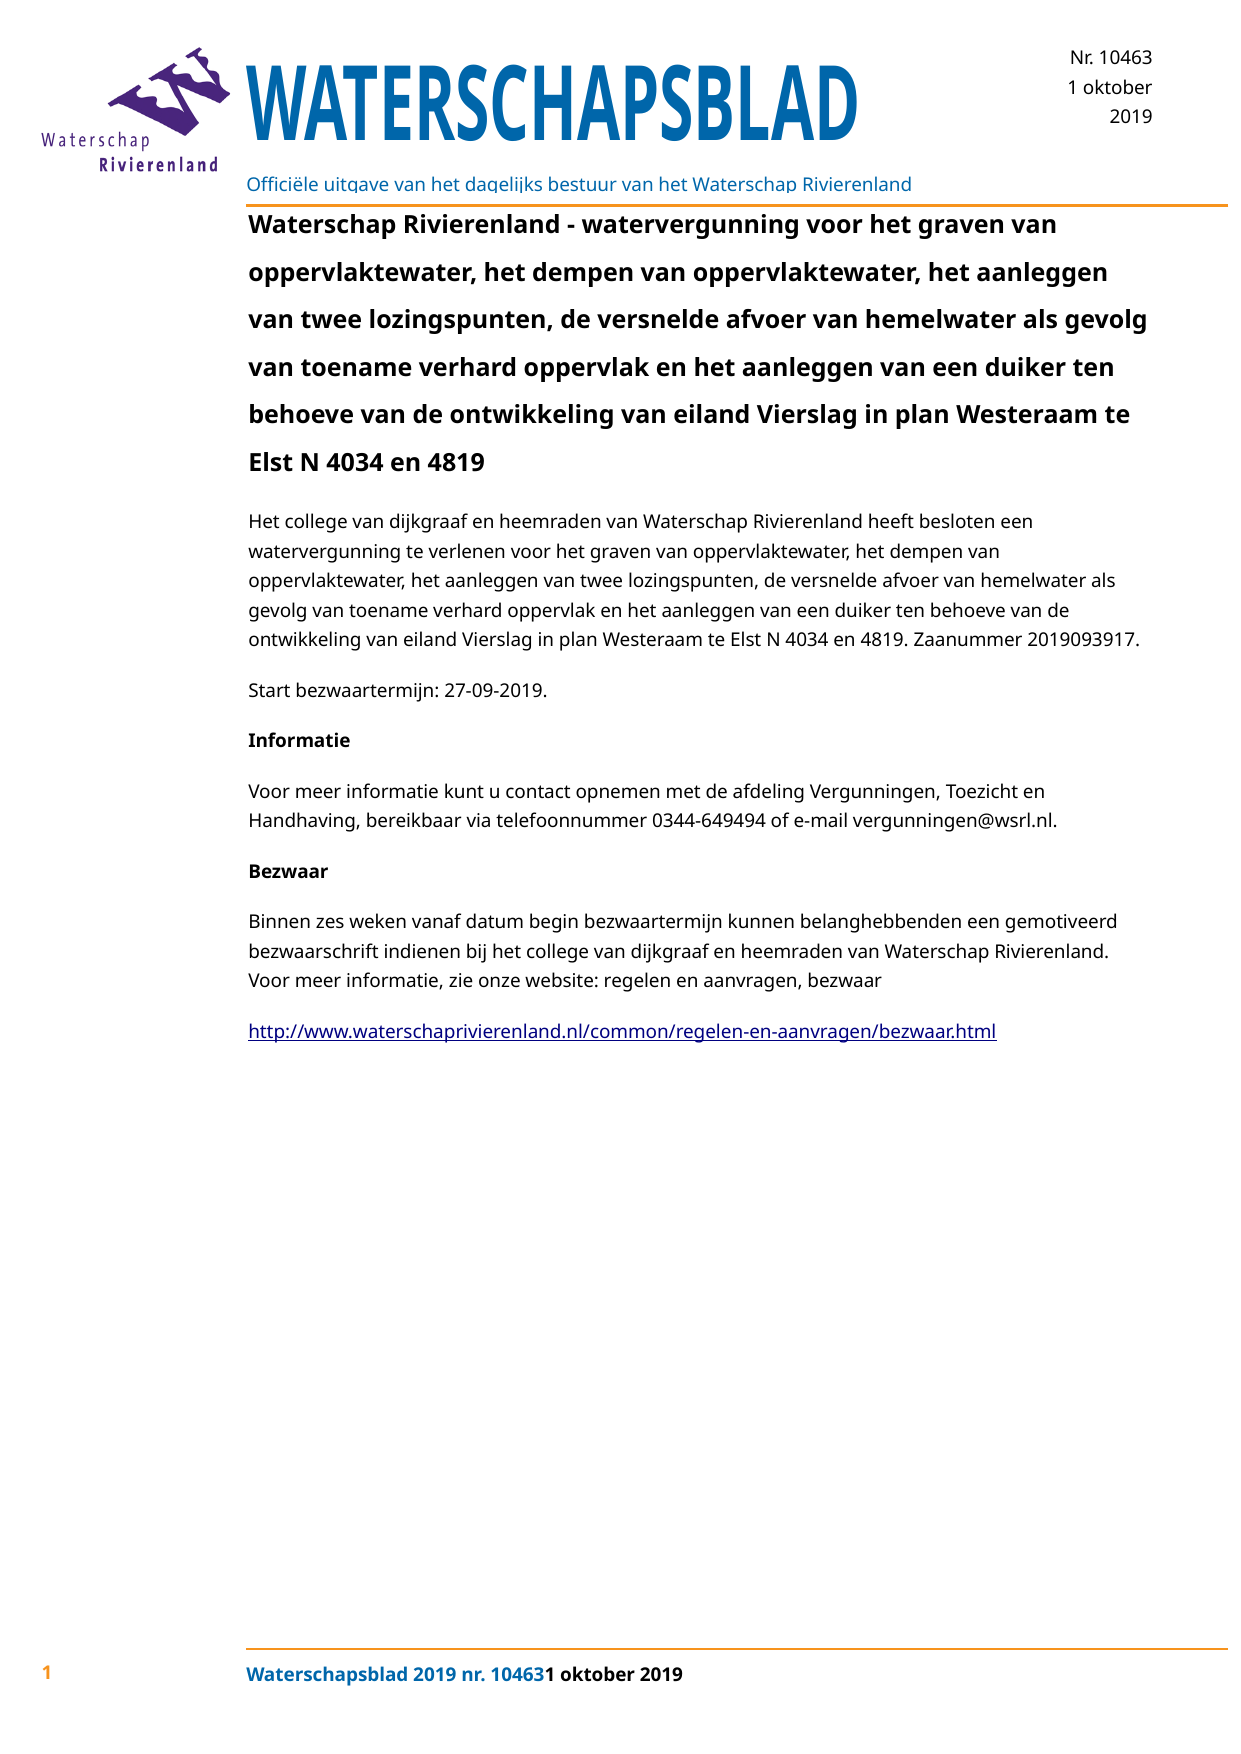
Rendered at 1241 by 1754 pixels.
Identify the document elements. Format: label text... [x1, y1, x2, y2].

text Binnen zes weken vanaf datum begin bezwaartermijn kunnen belanghebbenden een gemotiveerd bezwaarschrift indienen bij het college van dijkgraaf en heemraden van Waterschap Rivierenland. Voor meer informatie, zie onze website: regelen en aanvragen, bezwaar [248, 908, 1152, 993]
text http://www.waterschaprivierenland.nl/common/regelen-en-aanvragen/bezwaar.html [248, 1018, 1152, 1044]
text Het college van dijkgraaf en heemraden van Waterschap Rivierenland heeft besloten een watervergunning te verlenen voor het graven van oppervlaktewater, het dempen van oppervlaktewater, het aanleggen van twee lozingspunten, de versnelde afvoer van hemelwater als gevolg van toename verhard oppervlak en het aanleggen van een duiker ten behoeve van de ontwikkeling van eiland Vierslag in plan Westeraam te Elst N 4034 en 4819. Zaanummer 2019093917. [248, 508, 1152, 652]
text Bezwaar [248, 858, 1152, 884]
text Informatie [248, 727, 1152, 753]
picture [41, 47, 231, 172]
text Voor meer informatie kunt u contact opnemen met de afdeling Vergunningen, Toezicht en Handhaving, bereikbaar via telefoonnummer 0344-649494 of e-mail vergunningen@wsrl.nl. [248, 778, 1152, 833]
text Waterschap Rivierenland - watervergunning voor het graven van oppervlaktewater, het dempen van oppervlaktewater, het aanleggen van twee lozingspunten, de versnelde afvoer van hemelwater als gevolg van toename verhard oppervlak en het aanleggen van een duiker ten behoeve van de ontwikkeling van eiland Vierslag in plan Westeraam te Elst N 4034 en 4819 [248, 207, 1152, 479]
text Start bezwaartermijn: 27-09-2019. [248, 677, 1152, 703]
